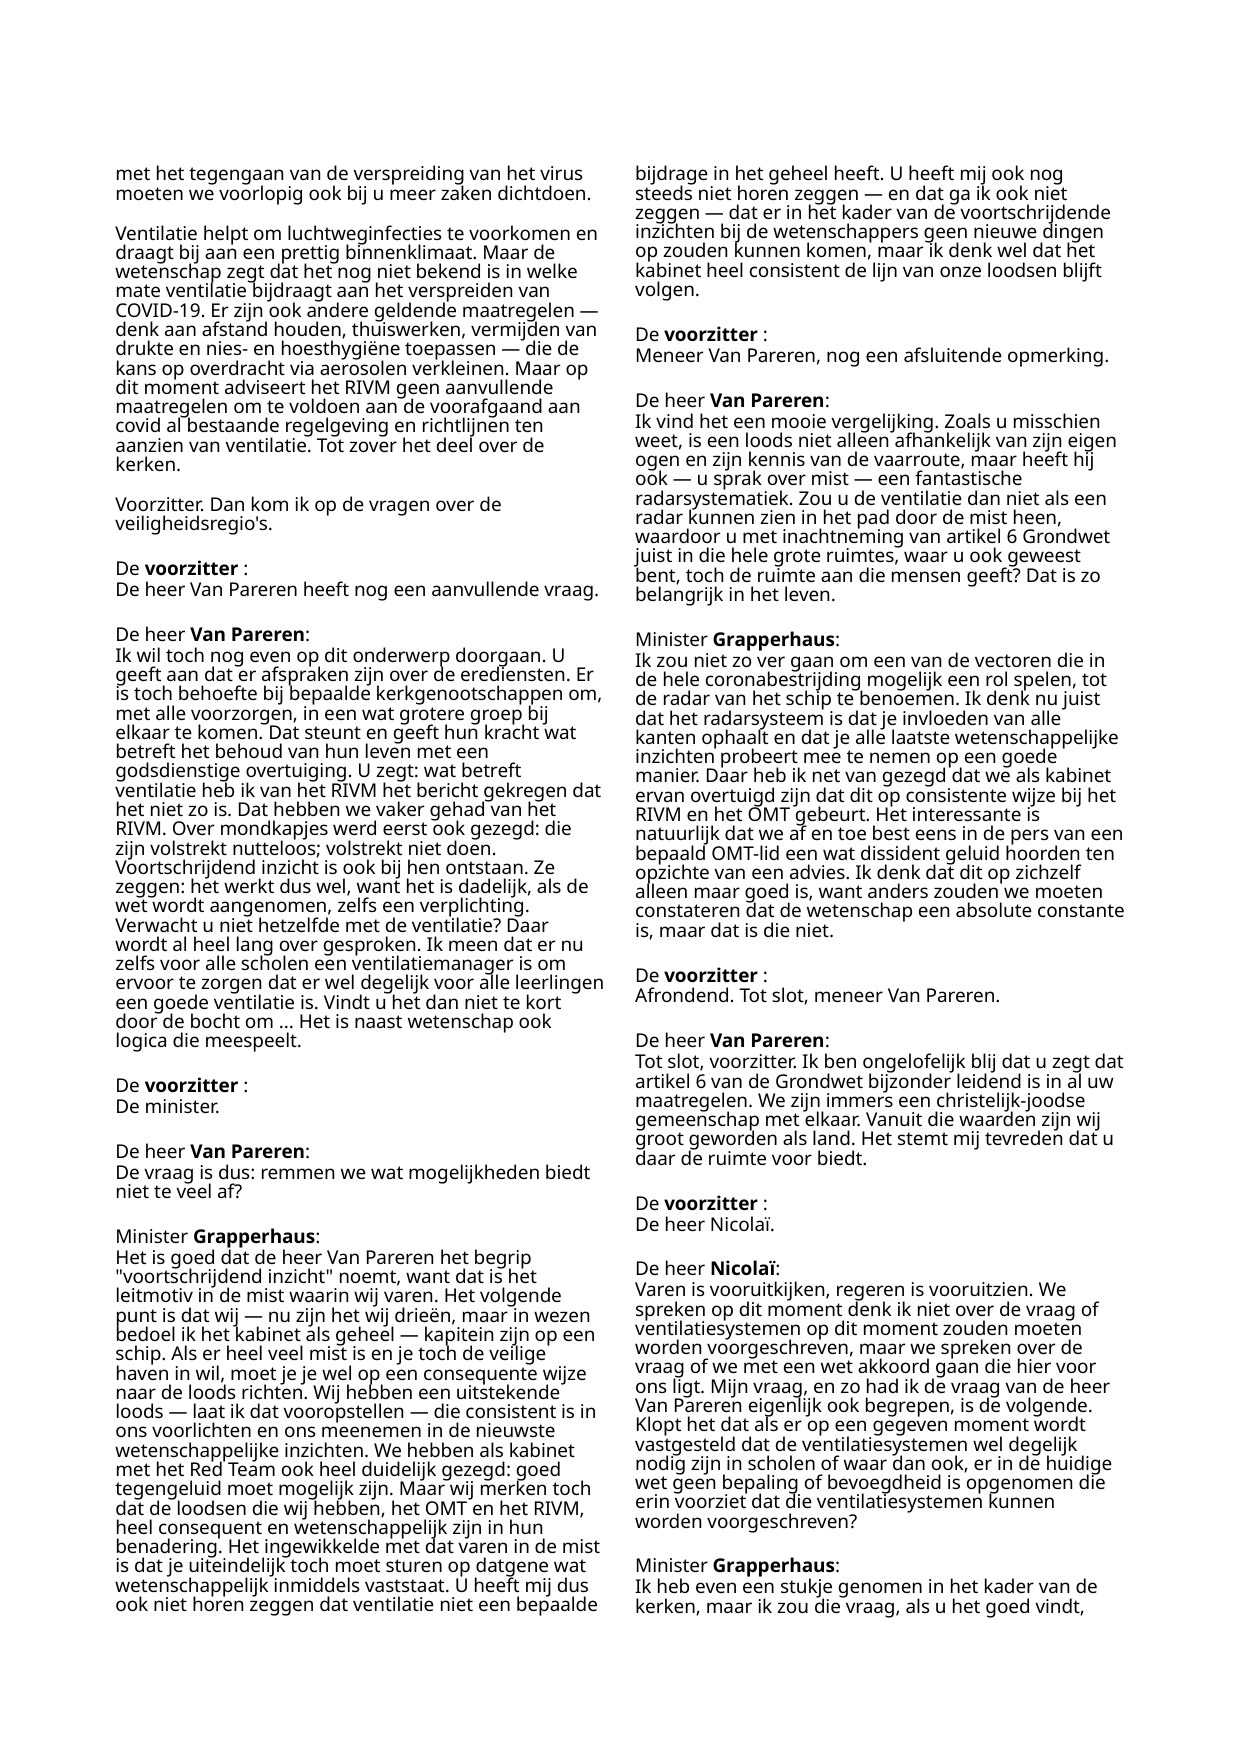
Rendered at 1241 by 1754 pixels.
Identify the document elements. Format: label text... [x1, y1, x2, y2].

text Ventilatie helpt om luchtweginfecties te voorkomen en draagt bij aan een prettig binnenklimaat. Maar de wetenschap zegt dat het nog niet bekend is in welke mate ventilatie bijdraagt aan het verspreiden van COVID-19. Er zijn ook andere geldende maatregelen — denk aan afstand houden, thuiswerken, vermijden van drukte en nies- en hoesthygiëne toepassen — die de kans op overdracht via aerosolen verkleinen. Maar op dit moment adviseert het RIVM geen aanvullende maatregelen om te voldoen aan de voorafgaand aan covid al bestaande regelgeving en richtlijnen ten aanzien van ventilatie. Tot zover het deel over de kerken. [115, 224, 605, 475]
text Ik vind het een mooie vergelijking. Zoals u misschien weet, is een loods niet alleen afhankelijk van zijn eigen ogen en zijn kennis van de vaarroute, maar heeft hij ook — u sprak over mist — een fantastische radarsystematiek. Zou u de ventilatie dan niet als een radar kunnen zien in het pad door de mist heen, waardoor u met inachtneming van artikel 6 Grondwet juist in die hele grote ruimtes, waar u ook geweest bent, toch de ruimte aan die mensen geeft? Dat is zo belangrijk in het leven. [635, 413, 1125, 605]
text De heer Van Pareren: [115, 1138, 605, 1164]
text Minister Grapperhaus: [635, 626, 1125, 652]
text De minister. [115, 1098, 605, 1117]
text met het tegengaan van de verspreiding van het virus moeten we voorlopig ook bij u meer zaken dichtdoen. [115, 165, 605, 204]
text Minister Grapperhaus: [115, 1223, 605, 1249]
text De voorzitter : [115, 1072, 605, 1098]
text Ik heb even een stukje genomen in het kader van de kerken, maar ik zou die vraag, als u het goed vindt, [635, 1578, 1125, 1617]
text De heer Van Pareren: [115, 621, 605, 647]
text De heer Van Pareren heeft nog een aanvullende vraag. [115, 581, 605, 600]
text De heer Van Pareren: [635, 387, 1125, 413]
text bijdrage in het geheel heeft. U heeft mij ook nog steeds niet horen zeggen — en dat ga ik ook niet zeggen — dat er in het kader van de voortschrijdende inzichten bij de wetenschappers geen nieuwe dingen op zouden kunnen komen, maar ik denk wel dat het kabinet heel consistent de lijn van onze loodsen blijft volgen. [635, 165, 1125, 300]
text De vraag is dus: remmen we wat mogelijkheden biedt niet te veel af? [115, 1164, 605, 1202]
text De heer Van Pareren: [635, 1028, 1125, 1053]
text De voorzitter : [115, 555, 605, 581]
text Het is goed dat de heer Van Pareren het begrip "voortschrijdend inzicht" noemt, want dat is het leitmotiv in de mist waarin wij varen. Het volgende punt is dat wij — nu zijn het wij drieën, maar in wezen bedoel ik het kabinet als geheel — kapitein zijn op een schip. Als er heel veel mist is en je toch de veilige haven in wil, moet je je wel op een consequente wijze naar de loods richten. Wij hebben een uitstekende loods — laat ik dat vooropstellen — die consistent is in ons voorlichten en ons meenemen in de nieuwste wetenschappelijke inzichten. We hebben als kabinet met het Red Team ook heel duidelijk gezegd: goed tegengeluid moet mogelijk zijn. Maar wij merken toch dat de loodsen die wij hebben, het OMT en het RIVM, heel consequent en wetenschappelijk zijn in hun benadering. Het ingewikkelde met dat varen in de mist is dat je uiteindelijk toch moet sturen op datgene wat wetenschappelijk inmiddels vaststaat. U heeft mij dus ook niet horen zeggen dat ventilatie niet een bepaalde [115, 1249, 605, 1615]
text Tot slot, voorzitter. Ik ben ongelofelijk blij dat u zegt dat artikel 6 van de Grondwet bijzonder leidend is in al uw maatregelen. We zijn immers een christelijk-joodse gemeenschap met elkaar. Vanuit die waarden zijn wij groot geworden als land. Het stemt mij tevreden dat u daar de ruimte voor biedt. [635, 1053, 1125, 1169]
text Ik zou niet zo ver gaan om een van de vectoren die in de hele coronabestrijding mogelijk een rol spelen, tot de radar van het schip te benoemen. Ik denk nu juist dat het radarsysteem is dat je invloeden van alle kanten ophaalt en dat je alle laatste wetenschappelijke inzichten probeert mee te nemen op een goede manier. Daar heb ik net van gezegd dat we als kabinet ervan overtuigd zijn dat dit op consistente wijze bij het RIVM en het OMT gebeurt. Het interessante is natuurlijk dat we af en toe best eens in de pers van een bepaald OMT-lid een wat dissident geluid hoorden ten opzichte van een advies. Ik denk dat dit op zichzelf alleen maar goed is, want anders zouden we moeten constateren dat de wetenschap een absolute constante is, maar dat is die niet. [635, 652, 1125, 941]
text Minister Grapperhaus: [635, 1553, 1125, 1578]
text De voorzitter : [635, 321, 1125, 347]
text Ik wil toch nog even op dit onderwerp doorgaan. U geeft aan dat er afspraken zijn over de erediensten. Er is toch behoefte bij bepaalde kerkgenootschappen om, met alle voorzorgen, in een wat grotere groep bij elkaar te komen. Dat steunt en geeft hun kracht wat betreft het behoud van hun leven met een godsdienstige overtuiging. U zegt: wat betreft ventilatie heb ik van het RIVM het bericht gekregen dat het niet zo is. Dat hebben we vaker gehad van het RIVM. Over mondkapjes werd eerst ook gezegd: die zijn volstrekt nutteloos; volstrekt niet doen. Voortschrijdend inzicht is ook bij hen ontstaan. Ze zeggen: het werkt dus wel, want het is dadelijk, als de wet wordt aangenomen, zelfs een verplichting. Verwacht u niet hetzelfde met de ventilatie? Daar wordt al heel lang over gesproken. Ik meen dat er nu zelfs voor alle scholen een ventilatiemanager is om ervoor te zorgen dat er wel degelijk voor alle leerlingen een goede ventilatie is. Vindt u het dan niet te kort door de bocht om ... Het is naast wetenschap ook logica die meespeelt. [115, 647, 605, 1051]
text Varen is vooruitkijken, regeren is vooruitzien. We spreken op dit moment denk ik niet over de vraag of ventilatiesystemen op dit moment zouden moeten worden voorgeschreven, maar we spreken over de vraag of we met een wet akkoord gaan die hier voor ons ligt. Mijn vraag, en zo had ik de vraag van de heer Van Pareren eigenlijk ook begrepen, is de volgende. Klopt het dat als er op een gegeven moment wordt vastgesteld dat de ventilatiesystemen wel degelijk nodig zijn in scholen of waar dan ook, er in de huidige wet geen bepaling of bevoegdheid is opgenomen die erin voorziet dat die ventilatiesystemen kunnen worden voorgeschreven? [635, 1281, 1125, 1532]
text Afrondend. Tot slot, meneer Van Pareren. [635, 987, 1125, 1007]
text Voorzitter. Dan kom ik op de vragen over de veiligheidsregio's. [115, 496, 605, 534]
text De heer Nicolaï: [635, 1256, 1125, 1281]
text De voorzitter : [635, 962, 1125, 987]
text De voorzitter : [635, 1190, 1125, 1216]
text Meneer Van Pareren, nog een afsluitende opmerking. [635, 347, 1125, 366]
text De heer Nicolaï. [635, 1216, 1125, 1235]
